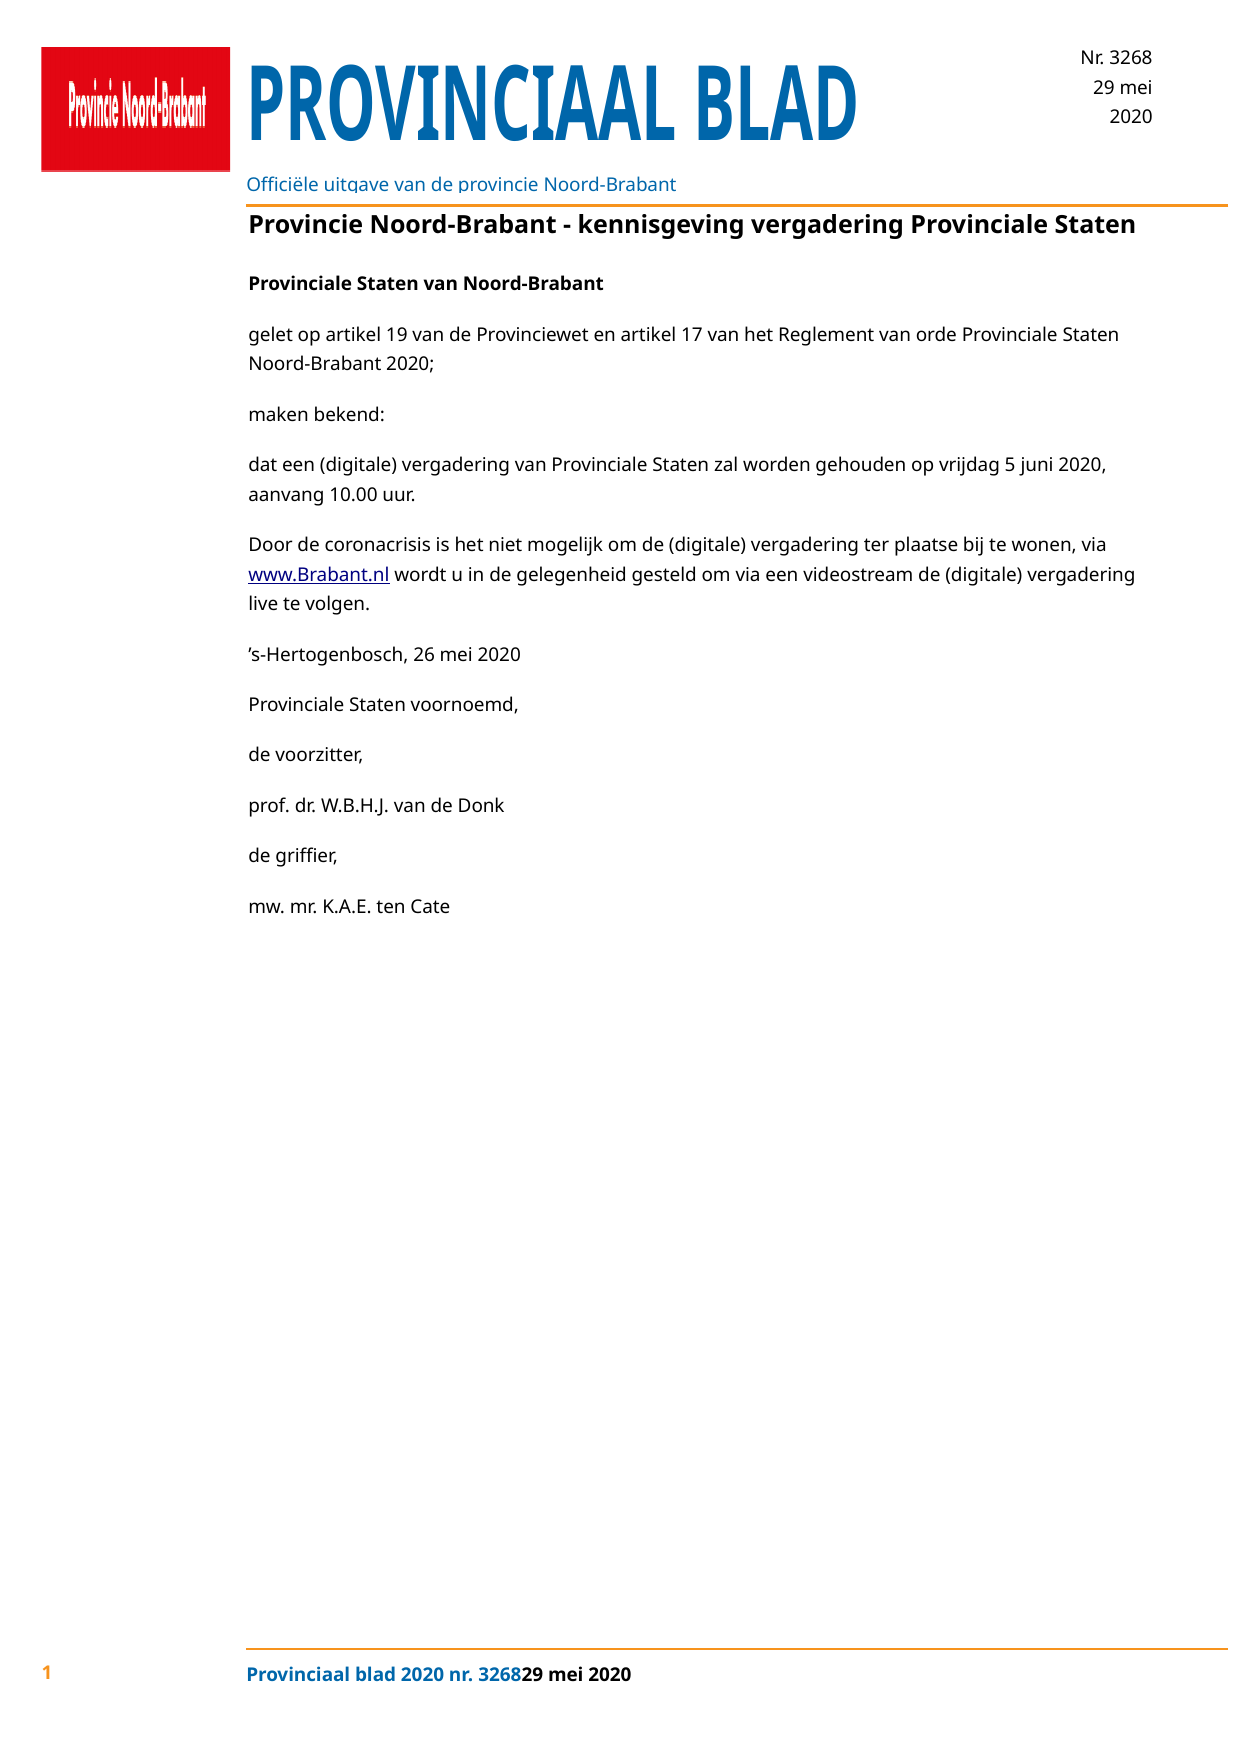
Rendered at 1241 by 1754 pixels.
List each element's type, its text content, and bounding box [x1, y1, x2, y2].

text mw. mr. K.A.E. ten Cate [248, 893, 1152, 918]
text gelet op artikel 19 van de Provinciewet en artikel 17 van het Reglement van orde Provinciale Staten Noord-Brabant 2020; [248, 321, 1152, 376]
text de griffier, [248, 842, 1152, 868]
text ’s-Hertogenbosch, 26 mei 2020 [248, 641, 1152, 666]
text Provincie Noord-Brabant - kennisgeving vergadering Provinciale Staten [248, 207, 1152, 241]
text Provinciale Staten van Noord-Brabant [248, 270, 1152, 296]
text Provinciale Staten voornoemd, [248, 691, 1152, 717]
text Door de coronacrisis is het niet mogelijk om de (digitale) vergadering ter plaatse bij te wonen, via www.Brabant.nl wordt u in de gelegenheid gesteld om via een videostream de (digitale) vergadering live te volgen. [248, 531, 1152, 616]
text prof. dr. W.B.H.J. van de Donk [248, 792, 1152, 818]
text de voorzitter, [248, 742, 1152, 767]
text maken bekend: [248, 401, 1152, 426]
picture [41, 47, 231, 172]
text dat een (digitale) vergadering van Provinciale Staten zal worden gehouden op vrijdag 5 juni 2020, aanvang 10.00 uur. [248, 451, 1152, 506]
